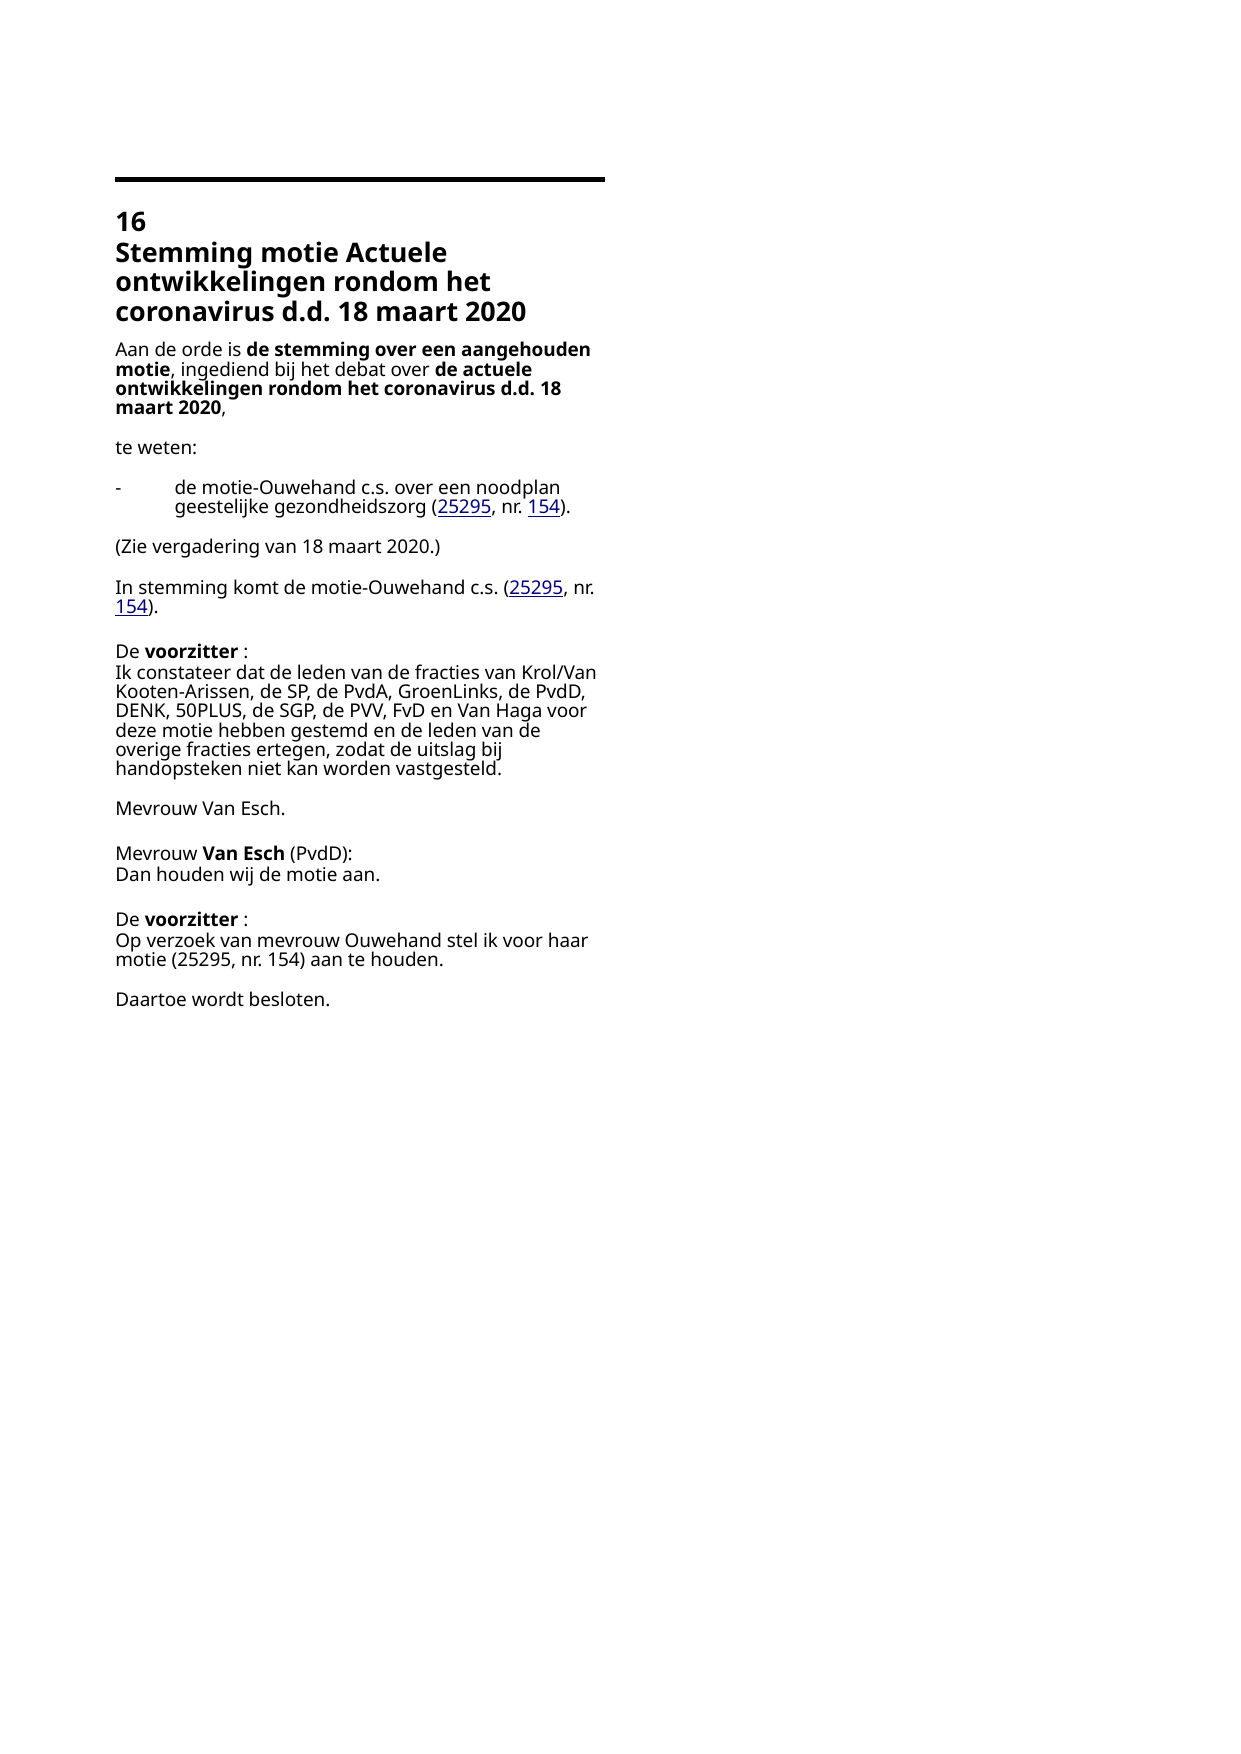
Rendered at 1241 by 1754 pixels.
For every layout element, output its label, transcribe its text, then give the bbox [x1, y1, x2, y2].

text De voorzitter : [115, 906, 605, 932]
text Mevrouw Van Esch. [115, 800, 605, 819]
text Op verzoek van mevrouw Ouwehand stel ik voor haar motie (25295, nr. 154) aan te houden. [115, 932, 605, 970]
text Stemming motie Actuele ontwikkelingen rondom het coronavirus d.d. 18 maart 2020 [115, 239, 605, 341]
text Dan houden wij de motie aan. [115, 866, 605, 885]
text Daartoe wordt besloten. [115, 991, 605, 1010]
text In stemming komt de motie-Ouwehand c.s. (25295, nr. 154). [115, 579, 605, 617]
text Mevrouw Van Esch (PvdD): [115, 840, 605, 866]
text De voorzitter : [115, 638, 605, 664]
text te weten: [115, 439, 605, 458]
text (Zie vergadering van 18 maart 2020.) [115, 538, 605, 558]
text 16 [115, 203, 605, 239]
text Ik constateer dat de leden van de fracties van Krol/Van Kooten-Arissen, de SP, de PvdA, GroenLinks, de PvdD, DENK, 50PLUS, de SGP, de PVV, FvD en Van Haga voor deze motie hebben gestemd en de leden van de overige fracties ertegen, zodat de uitslag bij handopsteken niet kan worden vastgesteld. [115, 664, 605, 779]
text Aan de orde is de stemming over een aangehouden motie, ingediend bij het debat over de actuele ontwikkelingen rondom het coronavirus d.d. 18 maart 2020, [115, 341, 605, 418]
list de motie-Ouwehand c.s. over een noodplan geestelijke gezondheidszorg (25295, nr. 154). [115, 479, 605, 518]
